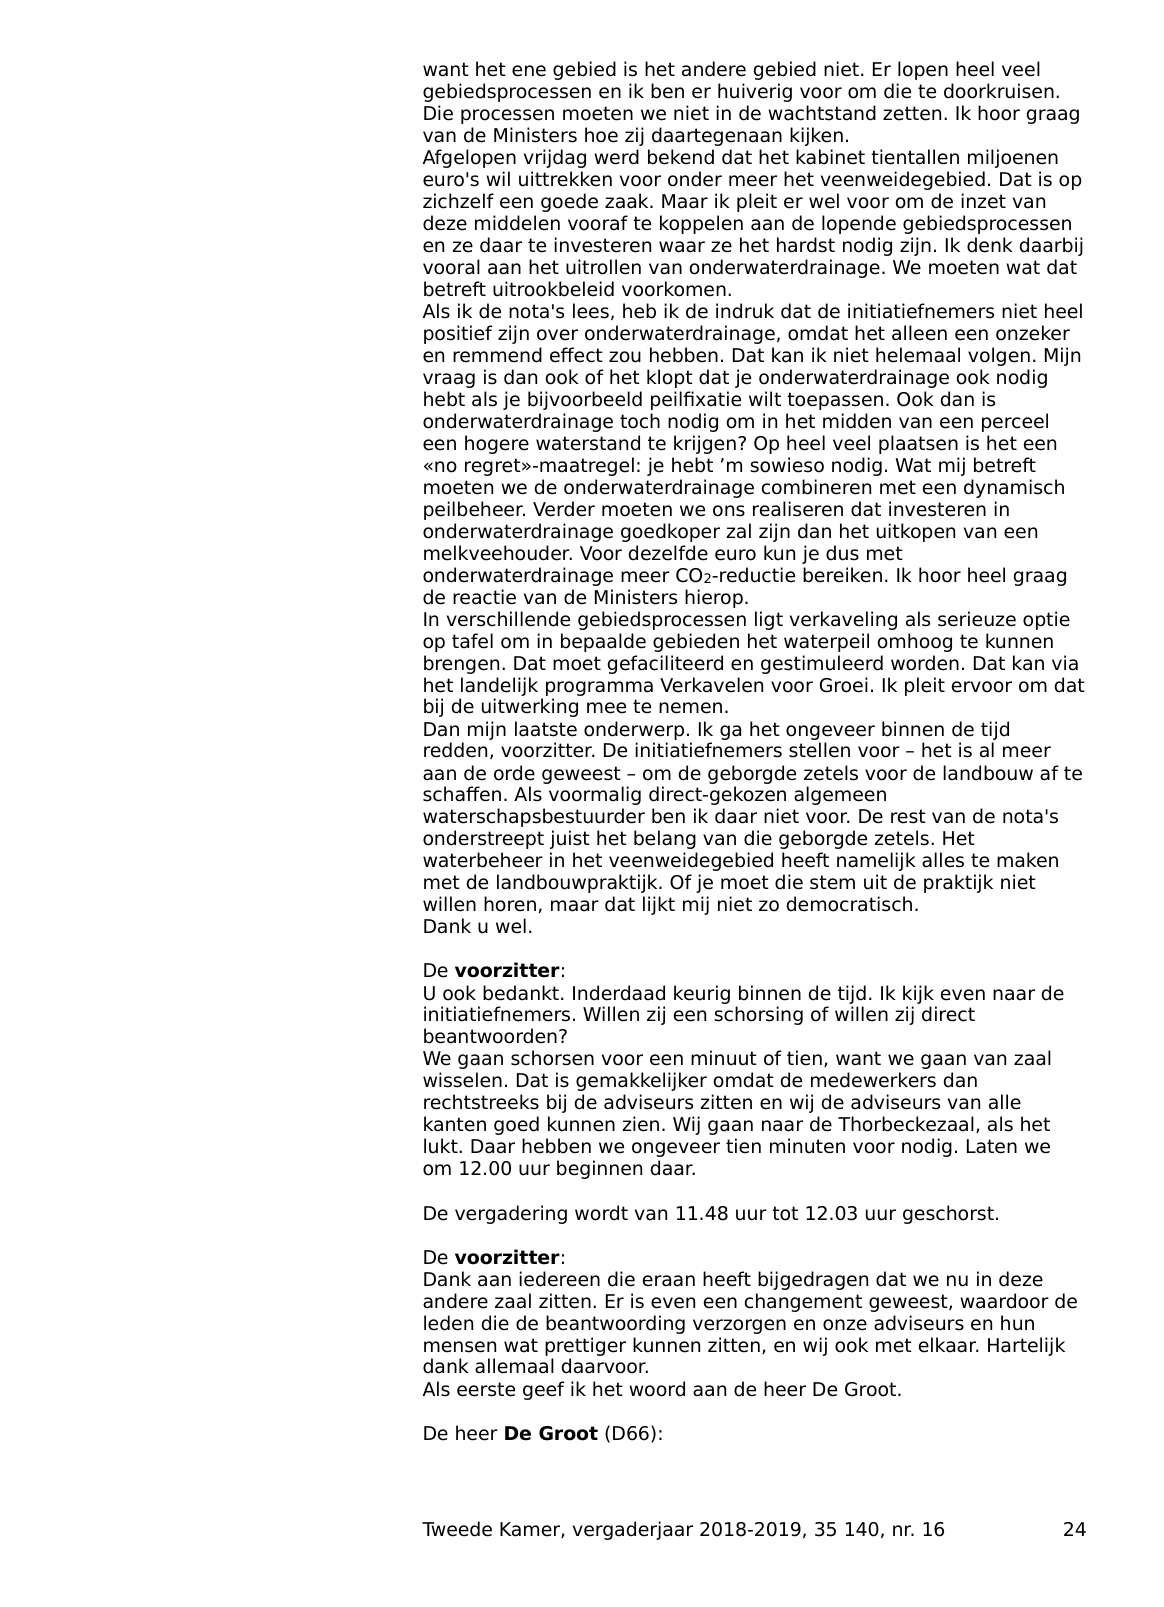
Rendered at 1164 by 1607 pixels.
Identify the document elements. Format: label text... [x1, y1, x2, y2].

text In verschillende gebiedsprocessen ligt verkaveling als serieuze optie op tafel om in bepaalde gebieden het waterpeil omhoog te kunnen brengen. Dat moet gefaciliteerd en gestimuleerd worden. Dat kan via het landelijk programma Verkavelen voor Groei. Ik pleit ervoor om dat bij de uitwerking mee te nemen. [422, 608, 1087, 718]
text U ook bedankt. Inderdaad keurig binnen de tijd. Ik kijk even naar de initiatiefnemers. Willen zij een schorsing of willen zij direct beantwoorden? [422, 982, 1087, 1048]
text De voorzitter: [422, 1247, 1087, 1268]
text De vergadering wordt van 11.48 uur tot 12.03 uur geschorst. [422, 1202, 1087, 1224]
text De voorzitter: [422, 960, 1087, 982]
text De heer De Groot (D66): [422, 1423, 1087, 1444]
text Afgelopen vrijdag werd bekend dat het kabinet tientallen miljoenen euro's wil uittrekken voor onder meer het veenweidegebied. Dat is op zichzelf een goede zaak. Maar ik pleit er wel voor om de inzet van deze middelen vooraf te koppelen aan de lopende gebiedsprocessen en ze daar te investeren waar ze het hardst nodig zijn. Ik denk daarbij vooral aan het uitrollen van onderwaterdrainage. We moeten wat dat betreft uitrookbeleid voorkomen. [422, 147, 1087, 301]
text want het ene gebied is het andere gebied niet. Er lopen heel veel gebiedsprocessen en ik ben er huiverig voor om die te doorkruisen. Die processen moeten we niet in de wachtstand zetten. Ik hoor graag van de Ministers hoe zij daartegenaan kijken. [422, 59, 1087, 147]
text Dank u wel. [422, 916, 1087, 938]
text We gaan schorsen voor een minuut of tien, want we gaan van zaal wisselen. Dat is gemakkelijker omdat de medewerkers dan rechtstreeks bij de adviseurs zitten en wij de adviseurs van alle kanten goed kunnen zien. Wij gaan naar de Thorbeckezaal, als het lukt. Daar hebben we ongeveer tien minuten voor nodig. Laten we om 12.00 uur beginnen daar. [422, 1048, 1087, 1180]
text Als ik de nota's lees, heb ik de indruk dat de initiatiefnemers niet heel positief zijn over onderwaterdrainage, omdat het alleen een onzeker en remmend effect zou hebben. Dat kan ik niet helemaal volgen. Mijn vraag is dan ook of het klopt dat je onderwaterdrainage ook nodig hebt als je bijvoorbeeld peilfixatie wilt toepassen. Ook dan is onderwaterdrainage toch nodig om in het midden van een perceel een hogere waterstand te krijgen? Op heel veel plaatsen is het een «no regret»-maatregel: je hebt ’m sowieso nodig. Wat mij betreft moeten we de onderwaterdrainage combineren met een dynamisch peilbeheer. Verder moeten we ons realiseren dat investeren in onderwaterdrainage goedkoper zal zijn dan het uitkopen van een melkveehouder. Voor dezelfde euro kun je dus met onderwaterdrainage meer CO2-reductie bereiken. Ik hoor heel graag de reactie van de Ministers hierop. [422, 301, 1087, 608]
text Als eerste geef ik het woord aan de heer De Groot. [422, 1378, 1087, 1400]
text Dank aan iedereen die eraan heeft bijgedragen dat we nu in deze andere zaal zitten. Er is even een changement geweest, waardoor de leden die de beantwoording verzorgen en onze adviseurs en hun mensen wat prettiger kunnen zitten, en wij ook met elkaar. Hartelijk dank allemaal daarvoor. [422, 1268, 1087, 1378]
text Dan mijn laatste onderwerp. Ik ga het ongeveer binnen de tijd redden, voorzitter. De initiatiefnemers stellen voor – het is al meer aan de orde geweest – om de geborgde zetels voor de landbouw af te schaffen. Als voormalig direct-gekozen algemeen waterschapsbestuurder ben ik daar niet voor. De rest van de nota's onderstreept juist het belang van die geborgde zetels. Het waterbeheer in het veenweidegebied heeft namelijk alles te maken met de landbouwpraktijk. Of je moet die stem uit de praktijk niet willen horen, maar dat lijkt mij niet zo democratisch. [422, 718, 1087, 916]
